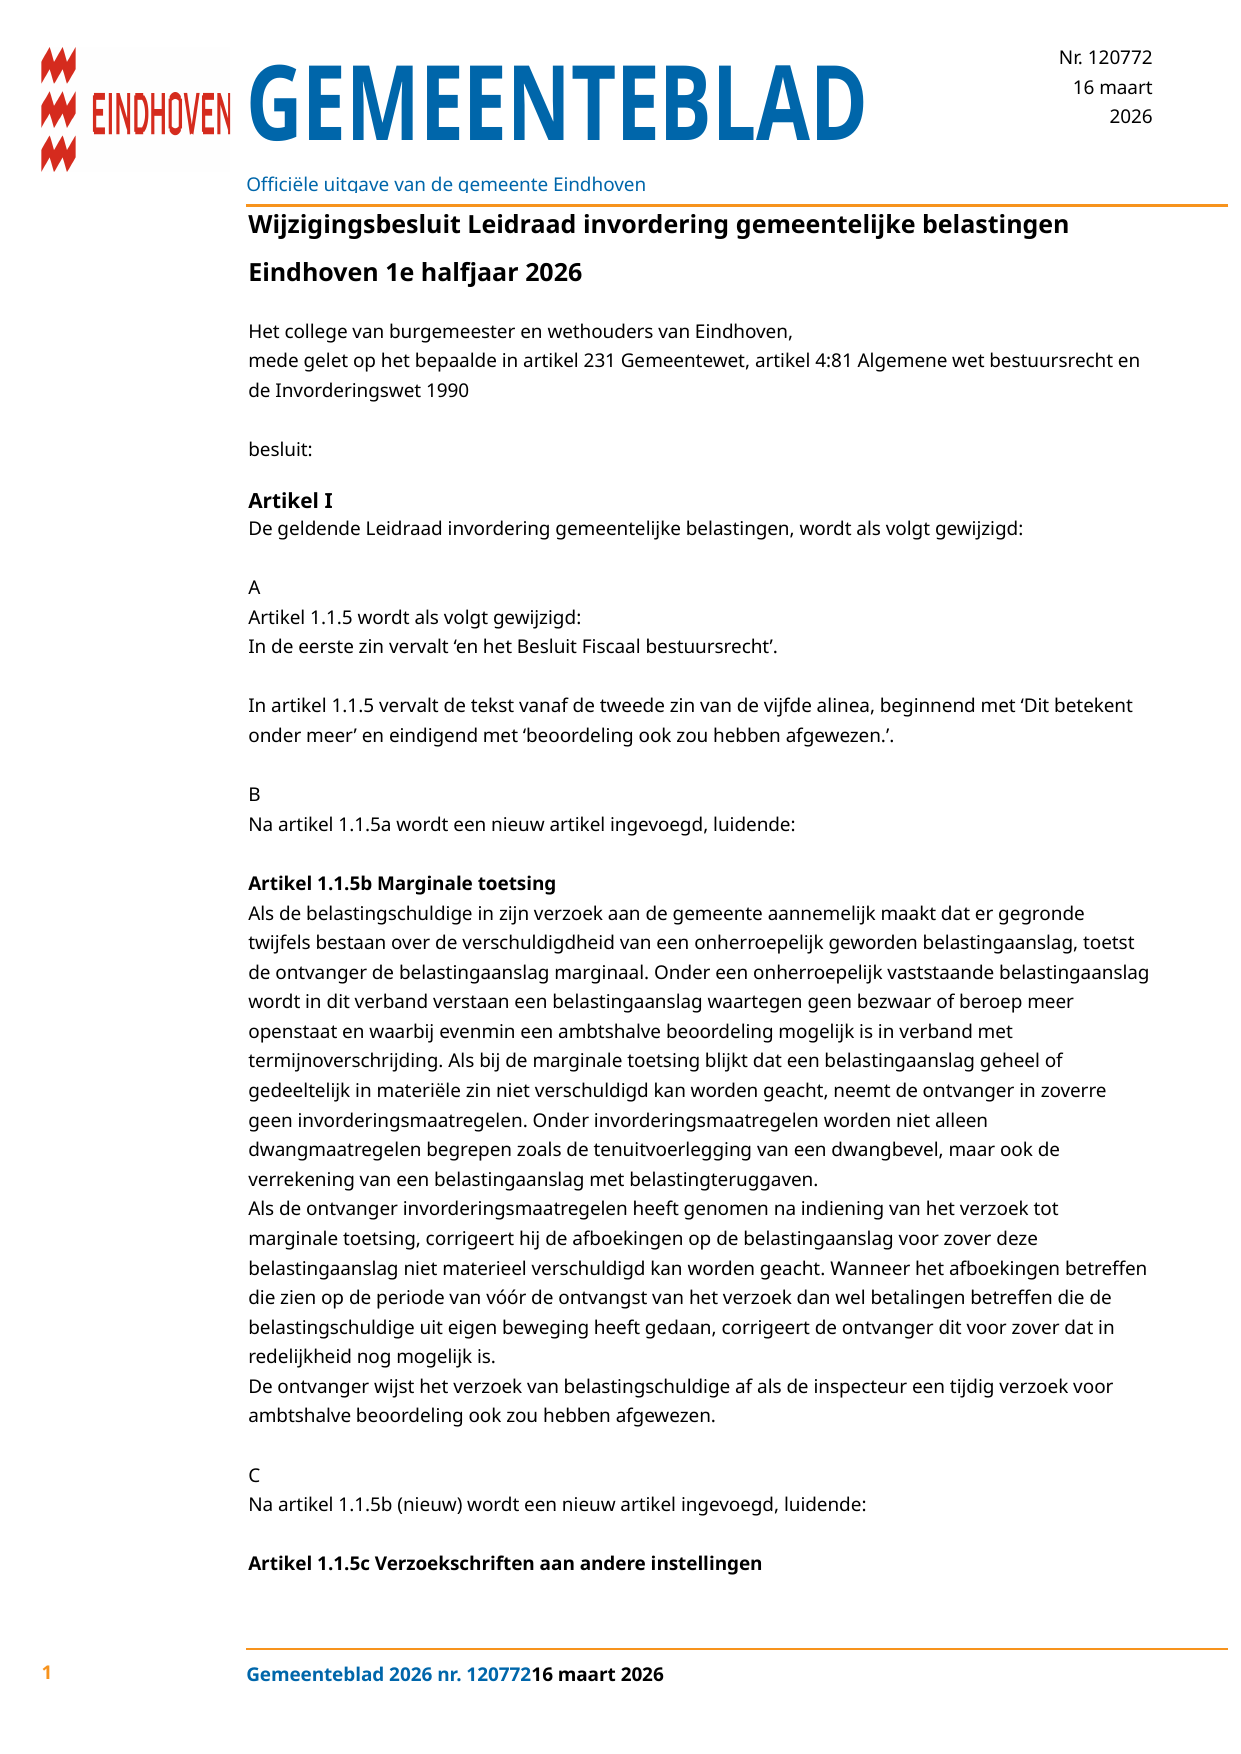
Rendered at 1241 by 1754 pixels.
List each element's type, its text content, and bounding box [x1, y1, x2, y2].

text De geldende Leidraad invordering gemeentelijke belastingen, wordt als volgt gewijzigd: [248, 515, 1152, 541]
text C [248, 1462, 1152, 1487]
text Artikel I [248, 487, 1152, 515]
text besluit: [248, 436, 1152, 462]
text Wijzigingsbesluit Leidraad invordering gemeentelijke belastingen Eindhoven 1e halfjaar 2026 [248, 207, 1152, 288]
text Na artikel 1.1.5b (nieuw) wordt een nieuw artikel ingevoegd, luidende: [248, 1491, 1152, 1517]
text A [248, 574, 1152, 600]
text In de eerste zin vervalt ‘en het Besluit Fiscaal bestuursrecht’. [248, 633, 1152, 659]
text Artikel 1.1.5c Verzoekschriften aan andere instellingen [248, 1551, 1152, 1576]
text mede gelet op het bepaalde in artikel 231 Gemeentewet, artikel 4:81 Algemene wet bestuursrecht en de Invorderingswet 1990 [248, 347, 1152, 403]
text De ontvanger wijst het verzoek van belastingschuldige af als de inspecteur een tijdig verzoek voor ambtshalve beoordeling ook zou hebben afgewezen. [248, 1373, 1152, 1428]
text In artikel 1.1.5 vervalt de tekst vanaf de tweede zin van de vijfde alinea, beginnend met ‘Dit betekent onder meer’ en eindigend met ‘beoordeling ook zou hebben afgewezen.’. [248, 693, 1152, 748]
picture [41, 47, 231, 172]
text Artikel 1.1.5 wordt als volgt gewijzigd: [248, 604, 1152, 629]
text Het college van burgemeester en wethouders van Eindhoven, [248, 318, 1152, 344]
text Als de belastingschuldige in zijn verzoek aan de gemeente aannemelijk maakt dat er gegronde twijfels bestaan over de verschuldigdheid van een onherroepelijk geworden belastingaanslag, toetst de ontvanger de belastingaanslag marginaal. Onder een onherroepelijk vaststaande belastingaanslag wordt in dit verband verstaan een belastingaanslag waartegen geen bezwaar of beroep meer openstaat en waarbij evenmin een ambtshalve beoordeling mogelijk is in verband met termijnoverschrijding. Als bij de marginale toetsing blijkt dat een belastingaanslag geheel of gedeeltelijk in materiële zin niet verschuldigd kan worden geacht, neemt de ontvanger in zoverre geen invorderingsmaatregelen. Onder invorderingsmaatregelen worden niet alleen dwangmaatregelen begrepen zoals de tenuitvoerlegging van een dwangbevel, maar ook de verrekening van een belastingaanslag met belastingteruggaven. [248, 900, 1152, 1192]
text B [248, 781, 1152, 807]
text Na artikel 1.1.5a wordt een nieuw artikel ingevoegd, luidende: [248, 811, 1152, 837]
text Artikel 1.1.5b Marginale toetsing [248, 870, 1152, 896]
text Als de ontvanger invorderingsmaatregelen heeft genomen na indiening van het verzoek tot marginale toetsing, corrigeert hij de afboekingen op de belastingaanslag voor zover deze belastingaanslag niet materieel verschuldigd kan worden geacht. Wanneer het afboekingen betreffen die zien op de periode van vóór de ontvangst van het verzoek dan wel betalingen betreffen die de belastingschuldige uit eigen beweging heeft gedaan, corrigeert de ontvanger dit voor zover dat in redelijkheid nog mogelijk is. [248, 1196, 1152, 1369]
